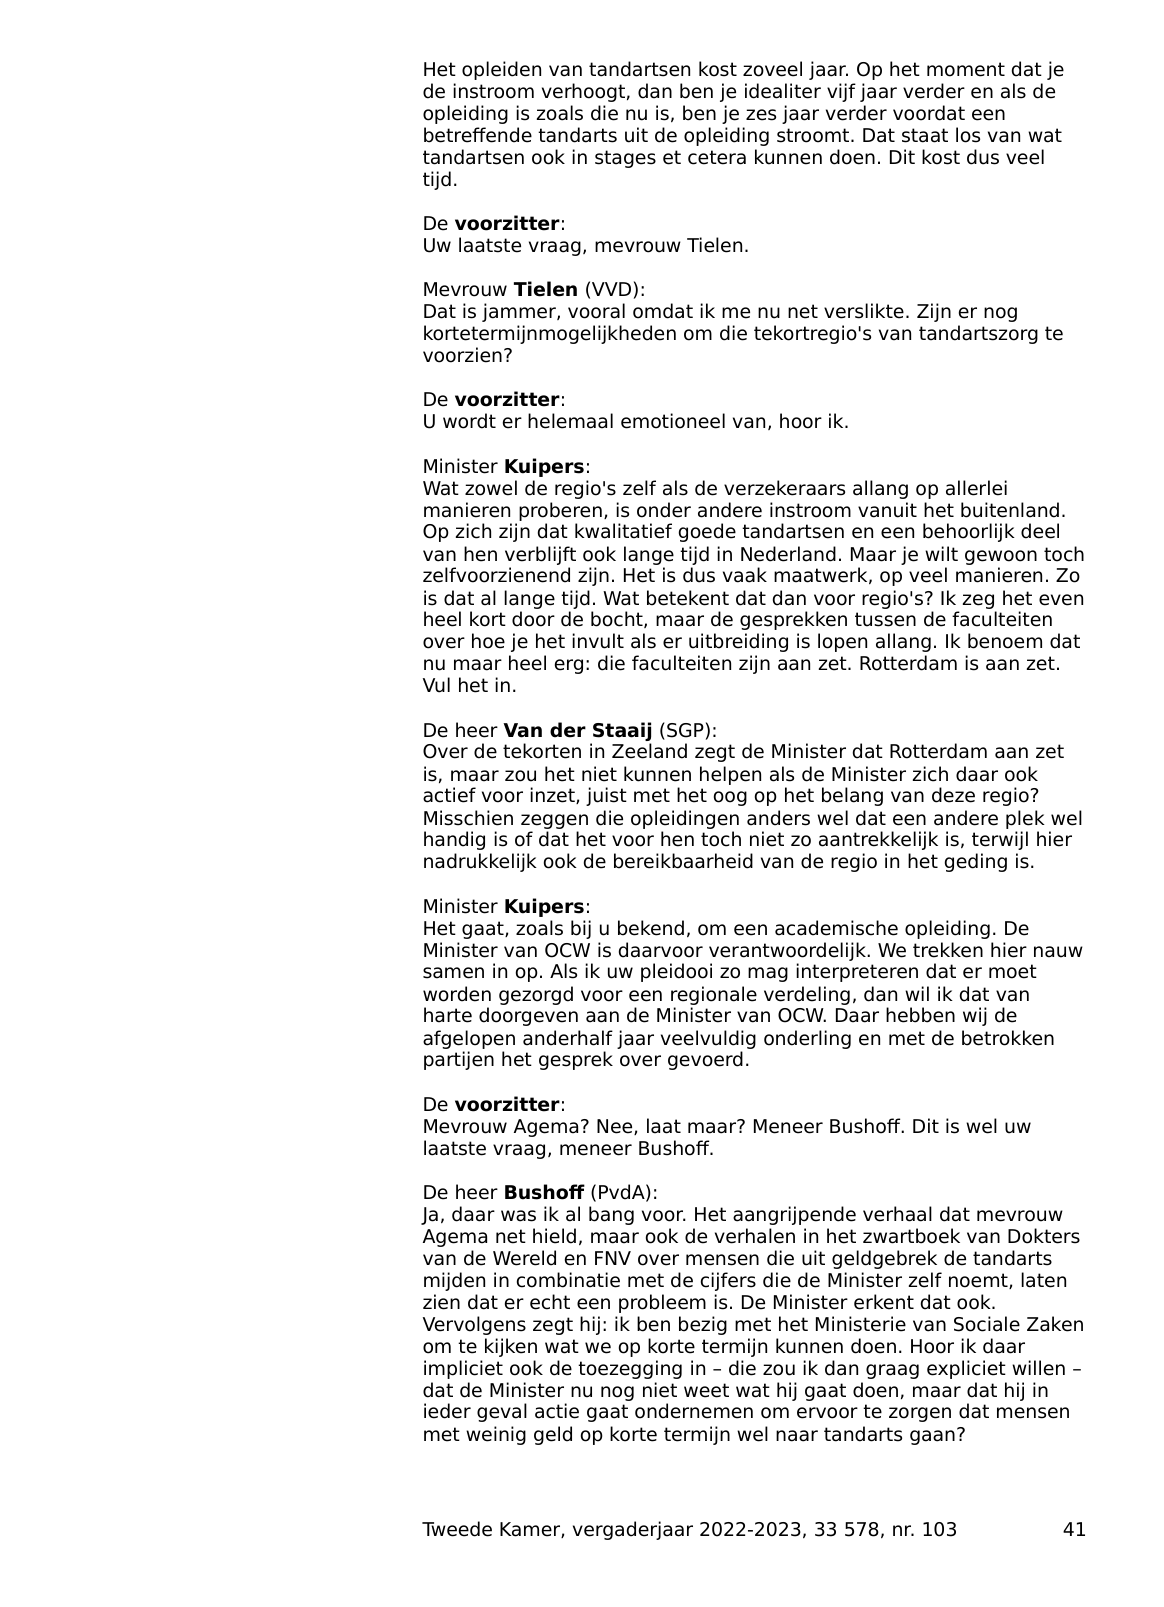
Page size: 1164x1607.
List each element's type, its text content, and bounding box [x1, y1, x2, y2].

text Uw laatste vraag, mevrouw Tielen. [422, 235, 1087, 257]
text Wat zowel de regio's zelf als de verzekeraars allang op allerlei manieren proberen, is onder andere instroom vanuit het buitenland. Op zich zijn dat kwalitatief goede tandartsen en een behoorlijk deel van hen verblijft ook lange tijd in Nederland. Maar je wilt gewoon toch zelfvoorzienend zijn. Het is dus vaak maatwerk, op veel manieren. Zo is dat al lange tijd. Wat betekent dat dan voor regio's? Ik zeg het even heel kort door de bocht, maar de gesprekken tussen de faculteiten over hoe je het invult als er uitbreiding is lopen allang. Ik benoem dat nu maar heel erg: die faculteiten zijn aan zet. Rotterdam is aan zet. Vul het in. [422, 477, 1087, 697]
text Mevrouw Tielen (VVD): [422, 279, 1087, 301]
text Over de tekorten in Zeeland zegt de Minister dat Rotterdam aan zet is, maar zou het niet kunnen helpen als de Minister zich daar ook actief voor inzet, juist met het oog op het belang van deze regio? Misschien zeggen die opleidingen anders wel dat een andere plek wel handig is of dat het voor hen toch niet zo aantrekkelijk is, terwijl hier nadrukkelijk ook de bereikbaarheid van de regio in het geding is. [422, 741, 1087, 873]
text De voorzitter: [422, 1093, 1087, 1116]
text Minister Kuipers: [422, 896, 1087, 917]
text De voorzitter: [422, 213, 1087, 235]
text De heer Van der Staaij (SGP): [422, 719, 1087, 741]
text De voorzitter: [422, 389, 1087, 411]
text Het gaat, zoals bij u bekend, om een academische opleiding. De Minister van OCW is daarvoor verantwoordelijk. We trekken hier nauw samen in op. Als ik uw pleidooi zo mag interpreteren dat er moet worden gezorgd voor een regionale verdeling, dan wil ik dat van harte doorgeven aan de Minister van OCW. Daar hebben wij de afgelopen anderhalf jaar veelvuldig onderling en met de betrokken partijen het gesprek over gevoerd. [422, 917, 1087, 1071]
text Het opleiden van tandartsen kost zoveel jaar. Op het moment dat je de instroom verhoogt, dan ben je idealiter vijf jaar verder en als de opleiding is zoals die nu is, ben je zes jaar verder voordat een betreffende tandarts uit de opleiding stroomt. Dat staat los van wat tandartsen ook in stages et cetera kunnen doen. Dit kost dus veel tijd. [422, 59, 1087, 191]
text De heer Bushoff (PvdA): [422, 1182, 1087, 1204]
text Mevrouw Agema? Nee, laat maar? Meneer Bushoff. Dit is wel uw laatste vraag, meneer Bushoff. [422, 1116, 1087, 1159]
text Minister Kuipers: [422, 456, 1087, 477]
text U wordt er helemaal emotioneel van, hoor ik. [422, 411, 1087, 433]
text Dat is jammer, vooral omdat ik me nu net verslikte. Zijn er nog kortetermijnmogelijkheden om die tekortregio's van tandartszorg te voorzien? [422, 301, 1087, 367]
text Ja, daar was ik al bang voor. Het aangrijpende verhaal dat mevrouw Agema net hield, maar ook de verhalen in het zwartboek van Dokters van de Wereld en FNV over mensen die uit geldgebrek de tandarts mijden in combinatie met de cijfers die de Minister zelf noemt, laten zien dat er echt een probleem is. De Minister erkent dat ook. Vervolgens zegt hij: ik ben bezig met het Ministerie van Sociale Zaken om te kijken wat we op korte termijn kunnen doen. Hoor ik daar impliciet ook de toezegging in – die zou ik dan graag expliciet willen – dat de Minister nu nog niet weet wat hij gaat doen, maar dat hij in ieder geval actie gaat ondernemen om ervoor te zorgen dat mensen met weinig geld op korte termijn wel naar tandarts gaan? [422, 1204, 1087, 1445]
